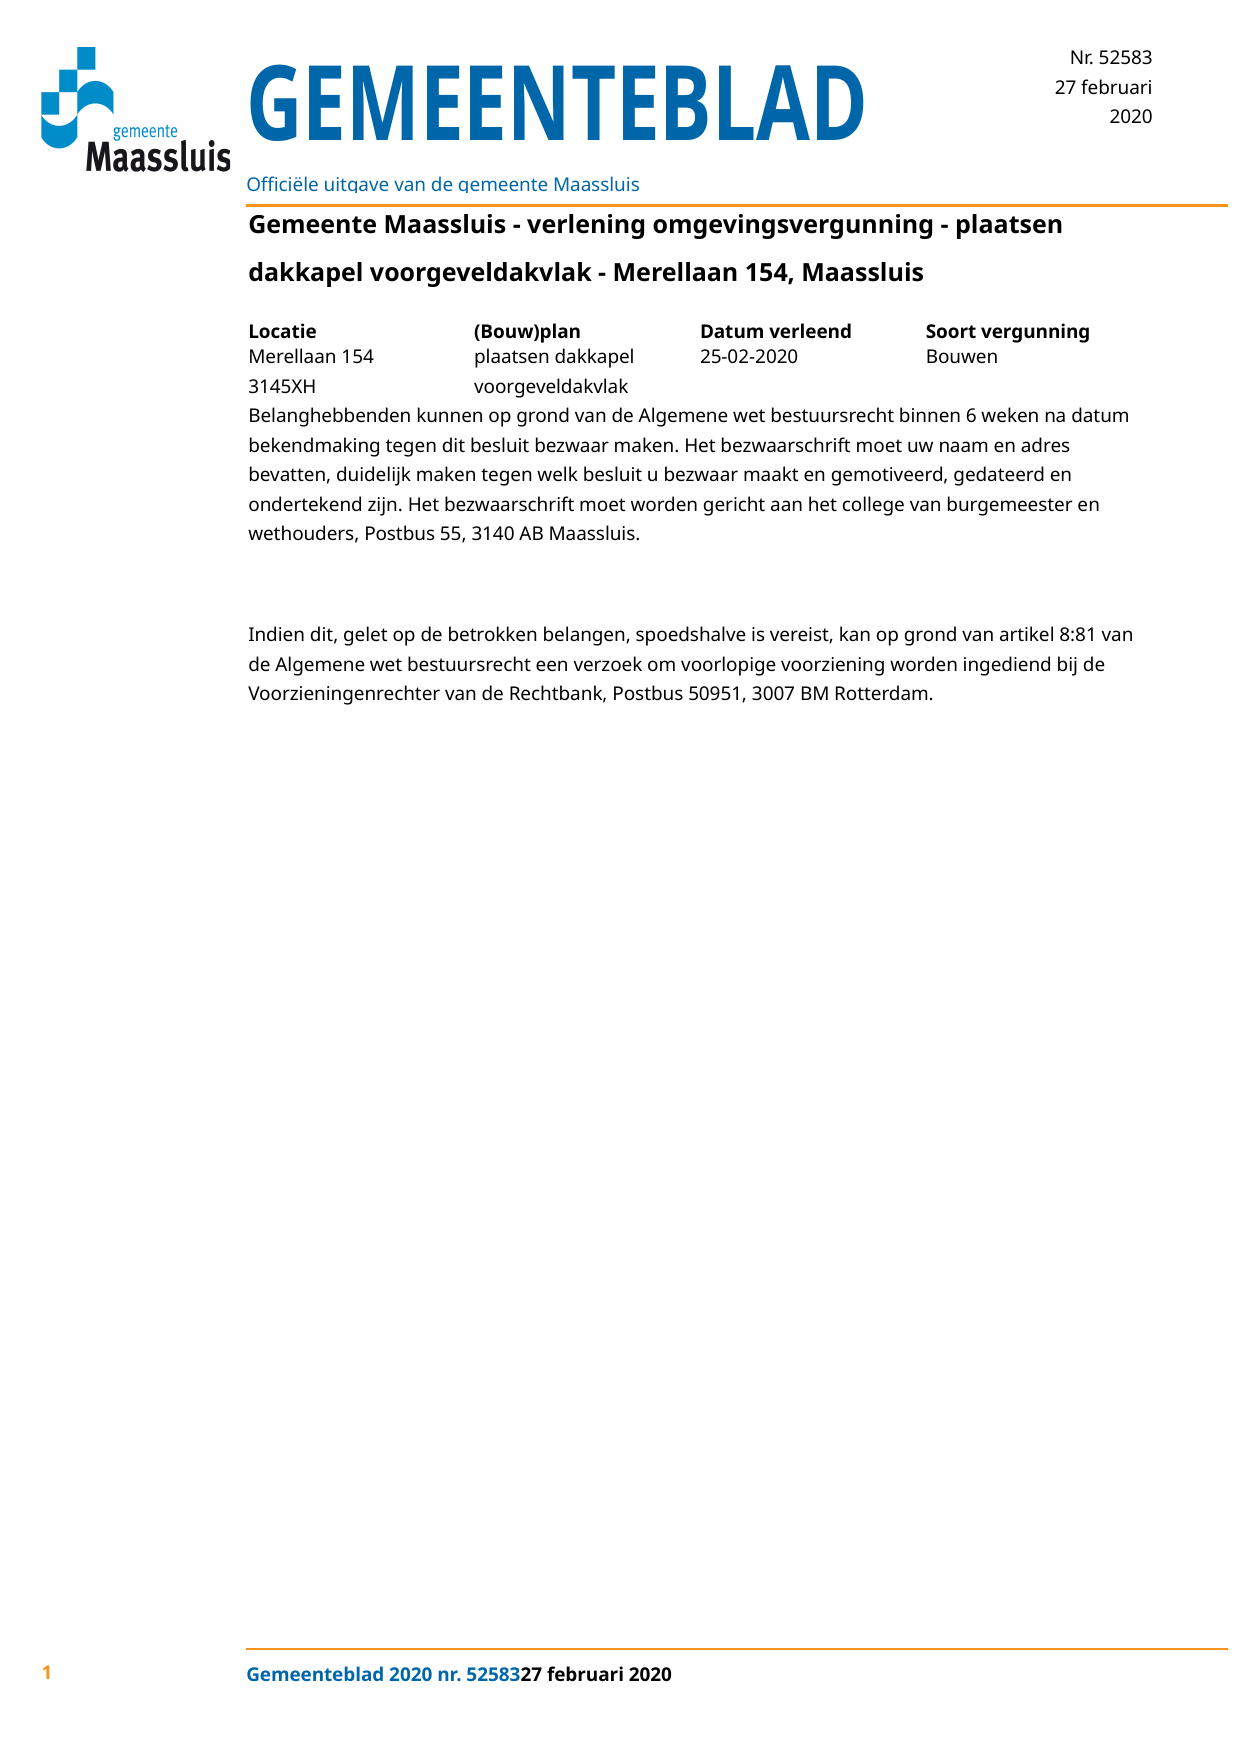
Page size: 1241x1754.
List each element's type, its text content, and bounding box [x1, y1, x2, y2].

table_header Datum verleend [700, 318, 926, 344]
picture [41, 47, 231, 172]
text Indien dit, gelet op de betrokken belangen, spoedshalve is vereist, kan op grond van artikel 8:81 van de Algemene wet bestuursrecht een verzoek om voorlopige voorziening worden ingediend bij de Voorzieningenrechter van de Rechtbank, Postbus 50951, 3007 BM Rotterdam. [248, 621, 1152, 706]
table_cell plaatsen dakkapel voorgeveldakvlak [474, 344, 700, 399]
table_header (Bouw)plan [474, 318, 700, 344]
picture [41, 47, 77, 92]
table_cell 25-02-2020 [700, 344, 926, 399]
table_header Locatie [248, 318, 474, 344]
table_cell Merellaan 154 3145XH [248, 344, 474, 399]
table_cell Bouwen [926, 344, 1152, 399]
text Belanghebbenden kunnen op grond van de Algemene wet bestuursrecht binnen 6 weken na datum bekendmaking tegen dit besluit bezwaar maken. Het bezwaarschrift moet uw naam en adres bevatten, duidelijk maken tegen welk besluit u bezwaar maakt en gemotiveerd, gedateerd en ondertekend zijn. Het bezwaarschrift moet worden gericht aan het college van burgemeester en wethouders, Postbus 55, 3140 AB Maassluis. [248, 402, 1152, 546]
text Gemeente Maassluis - verlening omgevingsvergunning - plaatsen dakkapel voorgeveldakvlak - Merellaan 154, Maassluis [248, 207, 1152, 288]
table_header Soort vergunning [926, 318, 1152, 344]
